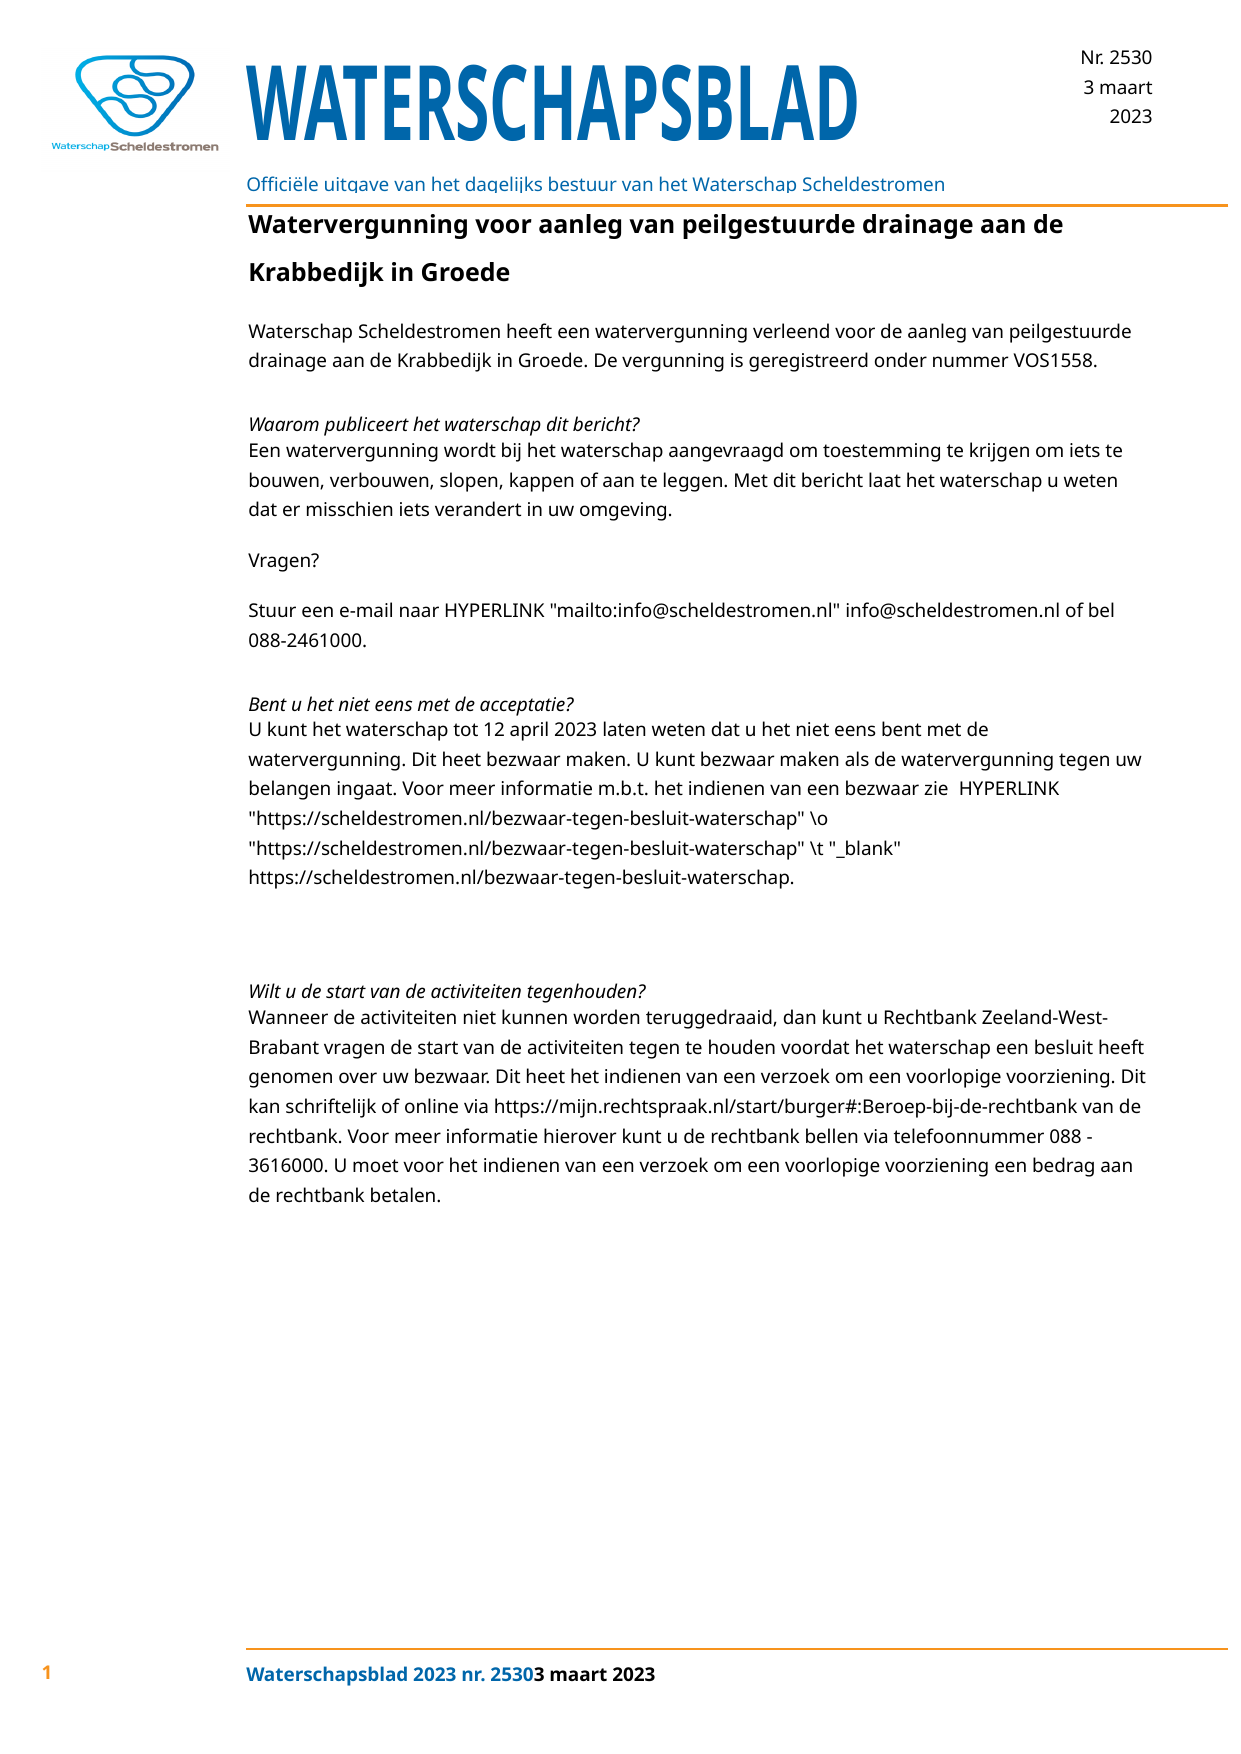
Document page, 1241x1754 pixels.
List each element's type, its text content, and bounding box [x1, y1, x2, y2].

text Stuur een e-mail naar HYPERLINK "mailto:info@scheldestromen.nl" info@scheldestromen.nl of bel 088-2461000. [248, 597, 1152, 652]
text Wilt u de start van de activiteiten tegenhouden? [248, 979, 1152, 1004]
text U kunt het waterschap tot 12 april 2023 laten weten dat u het niet eens bent met de watervergunning. Dit heet bezwaar maken. U kunt bezwaar maken als de watervergunning tegen uw belangen ingaat. Voor meer informatie m.b.t. het indienen van een bezwaar zie HYPERLINK "https://scheldestromen.nl/bezwaar-tegen-besluit-waterschap" \o "https://scheldestromen.nl/bezwaar-tegen-besluit-waterschap" \t "_blank" https://scheldestromen.nl/bezwaar-tegen-besluit-waterschap. [248, 716, 1152, 890]
text Een watervergunning wordt bij het waterschap aangevraagd om toestemming te krijgen om iets te bouwen, verbouwen, slopen, kappen of aan te leggen. Met dit bericht laat het waterschap u weten dat er misschien iets verandert in uw omgeving. [248, 437, 1152, 522]
text Wanneer de activiteiten niet kunnen worden teruggedraaid, dan kunt u Rechtbank Zeeland-West-Brabant vragen de start van de activiteiten tegen te houden voordat het waterschap een besluit heeft genomen over uw bezwaar. Dit heet het indienen van een verzoek om een voorlopige voorziening. Dit kan schriftelijk of online via https://mijn.rechtspraak.nl/start/burger#:Beroep-bij-de-rechtbank van de rechtbank. Voor meer informatie hierover kunt u de rechtbank bellen via telefoonnummer 088 - 3616000. U moet voor het indienen van een verzoek om een voorlopige voorziening een bedrag aan de rechtbank betalen. [248, 1004, 1152, 1208]
text Waterschap Scheldestromen heeft een watervergunning verleend voor de aanleg van peilgestuurde drainage aan de Krabbedijk in Groede. De vergunning is geregistreerd onder nummer VOS1558. [248, 318, 1152, 373]
text Bent u het niet eens met de acceptatie? [248, 691, 1152, 716]
text Waarom publiceert het waterschap dit bericht? [248, 411, 1152, 437]
text Vragen? [248, 547, 1152, 572]
picture [41, 47, 231, 172]
text Watervergunning voor aanleg van peilgestuurde drainage aan de Krabbedijk in Groede [248, 207, 1152, 288]
